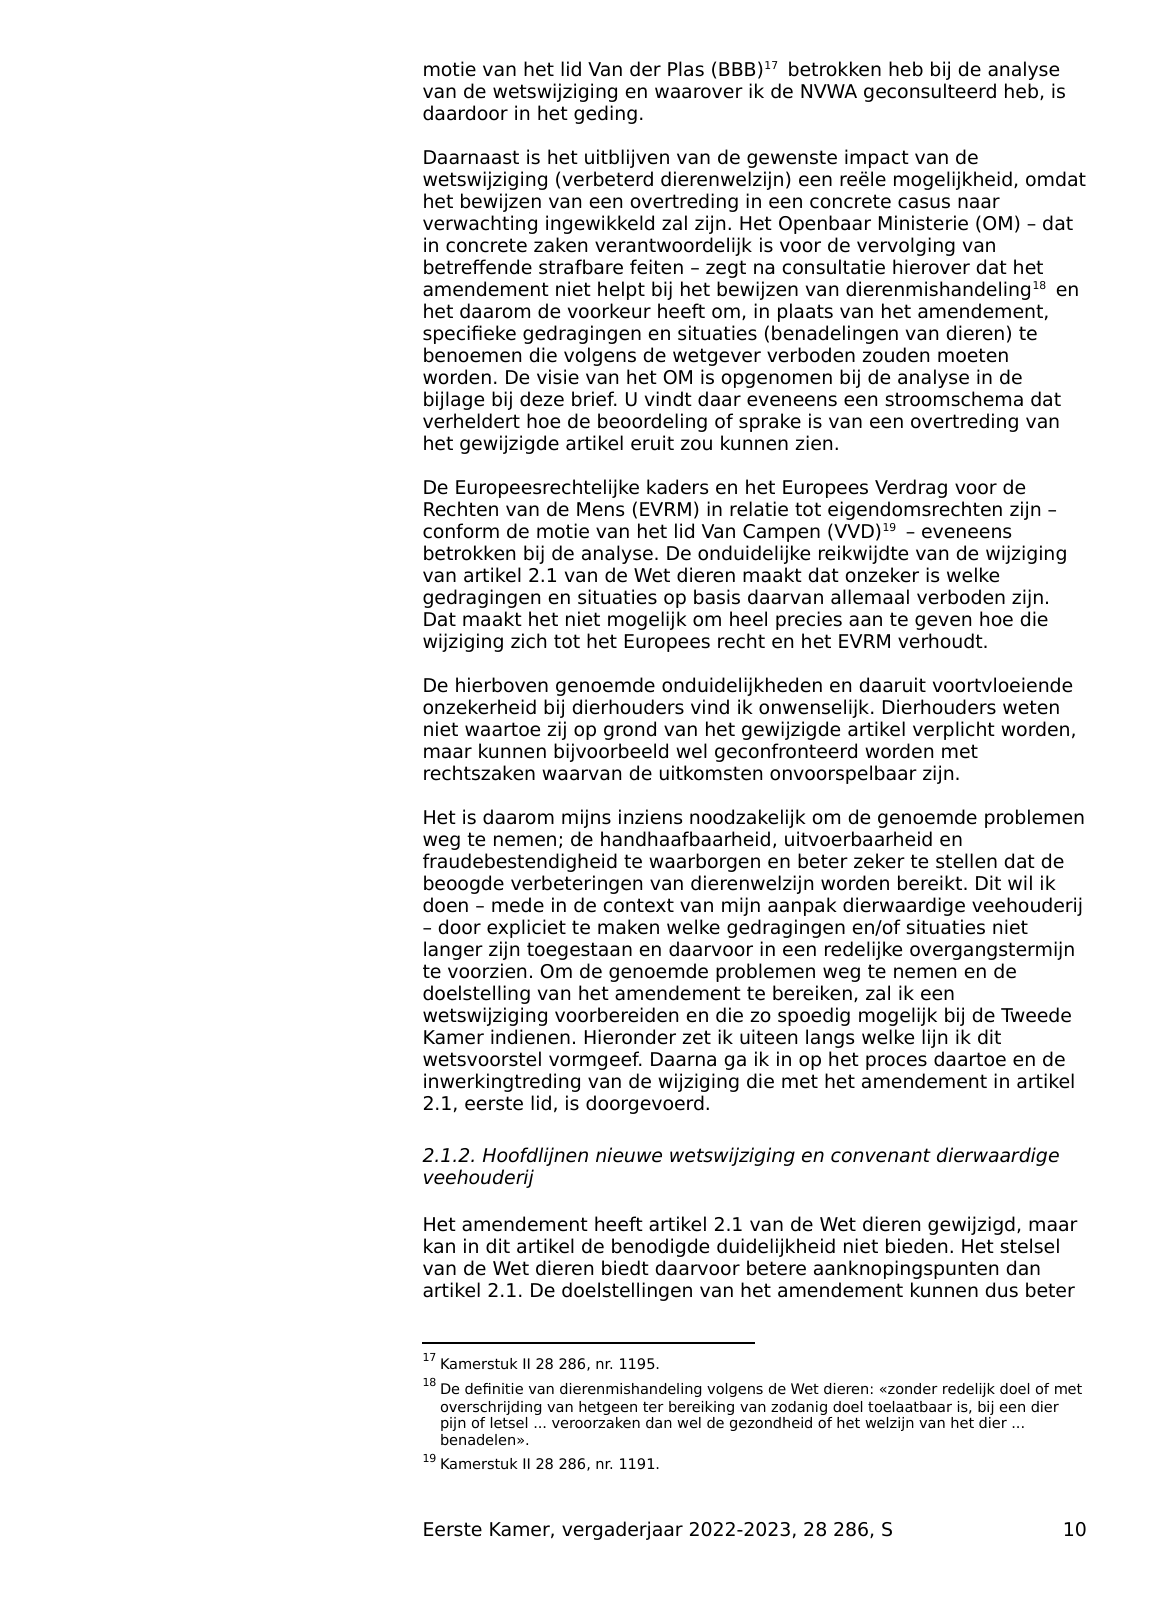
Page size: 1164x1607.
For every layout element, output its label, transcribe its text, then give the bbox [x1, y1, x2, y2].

text De definitie van dierenmishandeling volgens de Wet dieren: «zonder redelijk doel of met overschrijding van hetgeen ter bereiking van zodanig doel toelaatbaar is, bij een dier pijn of letsel ... veroorzaken dan wel de gezondheid of het welzijn van het dier ... benadelen». [422, 1377, 1087, 1449]
text Kamerstuk II 28 286, nr. 1191. [422, 1452, 1087, 1474]
subtitle 2.1.2. Hoofdlijnen nieuwe wetswijziging en convenant dierwaardige veehouderij [422, 1145, 1087, 1189]
text motie van het lid Van der Plas (BBB) betrokken heb bij de analyse van de wetswijziging en waarover ik de NVWA geconsulteerd heb, is daardoor in het geding. [422, 59, 1087, 125]
text Daarnaast is het uitblijven van de gewenste impact van de wetswijziging (verbeterd dierenwelzijn) een reële mogelijkheid, omdat het bewijzen van een overtreding in een concrete casus naar verwachting ingewikkeld zal zijn. Het Openbaar Ministerie (OM) – dat in concrete zaken verantwoordelijk is voor de vervolging van betreffende strafbare feiten – zegt na consultatie hierover dat het amendement niet helpt bij het bewijzen van dierenmishandeling en het daarom de voorkeur heeft om, in plaats van het amendement, specifieke gedragingen en situaties (benadelingen van dieren) te benoemen die volgens de wetgever verboden zouden moeten worden. De visie van het OM is opgenomen bij de analyse in de bijlage bij deze brief. U vindt daar eveneens een stroomschema dat verheldert hoe de beoordeling of sprake is van een overtreding van het gewijzigde artikel eruit zou kunnen zien. [422, 147, 1087, 455]
text Het amendement heeft artikel 2.1 van de Wet dieren gewijzigd, maar kan in dit artikel de benodigde duidelijkheid niet bieden. Het stelsel van de Wet dieren biedt daarvoor betere aanknopingspunten dan artikel 2.1. De doelstellingen van het amendement kunnen dus beter [422, 1214, 1087, 1302]
text De hierboven genoemde onduidelijkheden en daaruit voortvloeiende onzekerheid bij dierhouders vind ik onwenselijk. Dierhouders weten niet waartoe zij op grond van het gewijzigde artikel verplicht worden, maar kunnen bijvoorbeeld wel geconfronteerd worden met rechtszaken waarvan de uitkomsten onvoorspelbaar zijn. [422, 675, 1087, 785]
text De Europeesrechtelijke kaders en het Europees Verdrag voor de Rechten van de Mens (EVRM) in relatie tot eigendomsrechten zijn – conform de motie van het lid Van Campen (VVD) – eveneens betrokken bij de analyse. De onduidelijke reikwijdte van de wijziging van artikel 2.1 van de Wet dieren maakt dat onzeker is welke gedragingen en situaties op basis daarvan allemaal verboden zijn. Dat maakt het niet mogelijk om heel precies aan te geven hoe die wijziging zich tot het Europees recht en het EVRM verhoudt. [422, 477, 1087, 653]
text Het is daarom mijns inziens noodzakelijk om de genoemde problemen weg te nemen; de handhaafbaarheid, uitvoerbaarheid en fraudebestendigheid te waarborgen en beter zeker te stellen dat de beoogde verbeteringen van dierenwelzijn worden bereikt. Dit wil ik doen – mede in de context van mijn aanpak dierwaardige veehouderij – door expliciet te maken welke gedragingen en/of situaties niet langer zijn toegestaan en daarvoor in een redelijke overgangstermijn te voorzien. Om de genoemde problemen weg te nemen en de doelstelling van het amendement te bereiken, zal ik een wetswijziging voorbereiden en die zo spoedig mogelijk bij de Tweede Kamer indienen. Hieronder zet ik uiteen langs welke lijn ik dit wetsvoorstel vormgeef. Daarna ga ik in op het proces daartoe en de inwerkingtreding van de wijziging die met het amendement in artikel 2.1, eerste lid, is doorgevoerd. [422, 807, 1087, 1115]
text Kamerstuk II 28 286, nr. 1195. [422, 1352, 1087, 1374]
